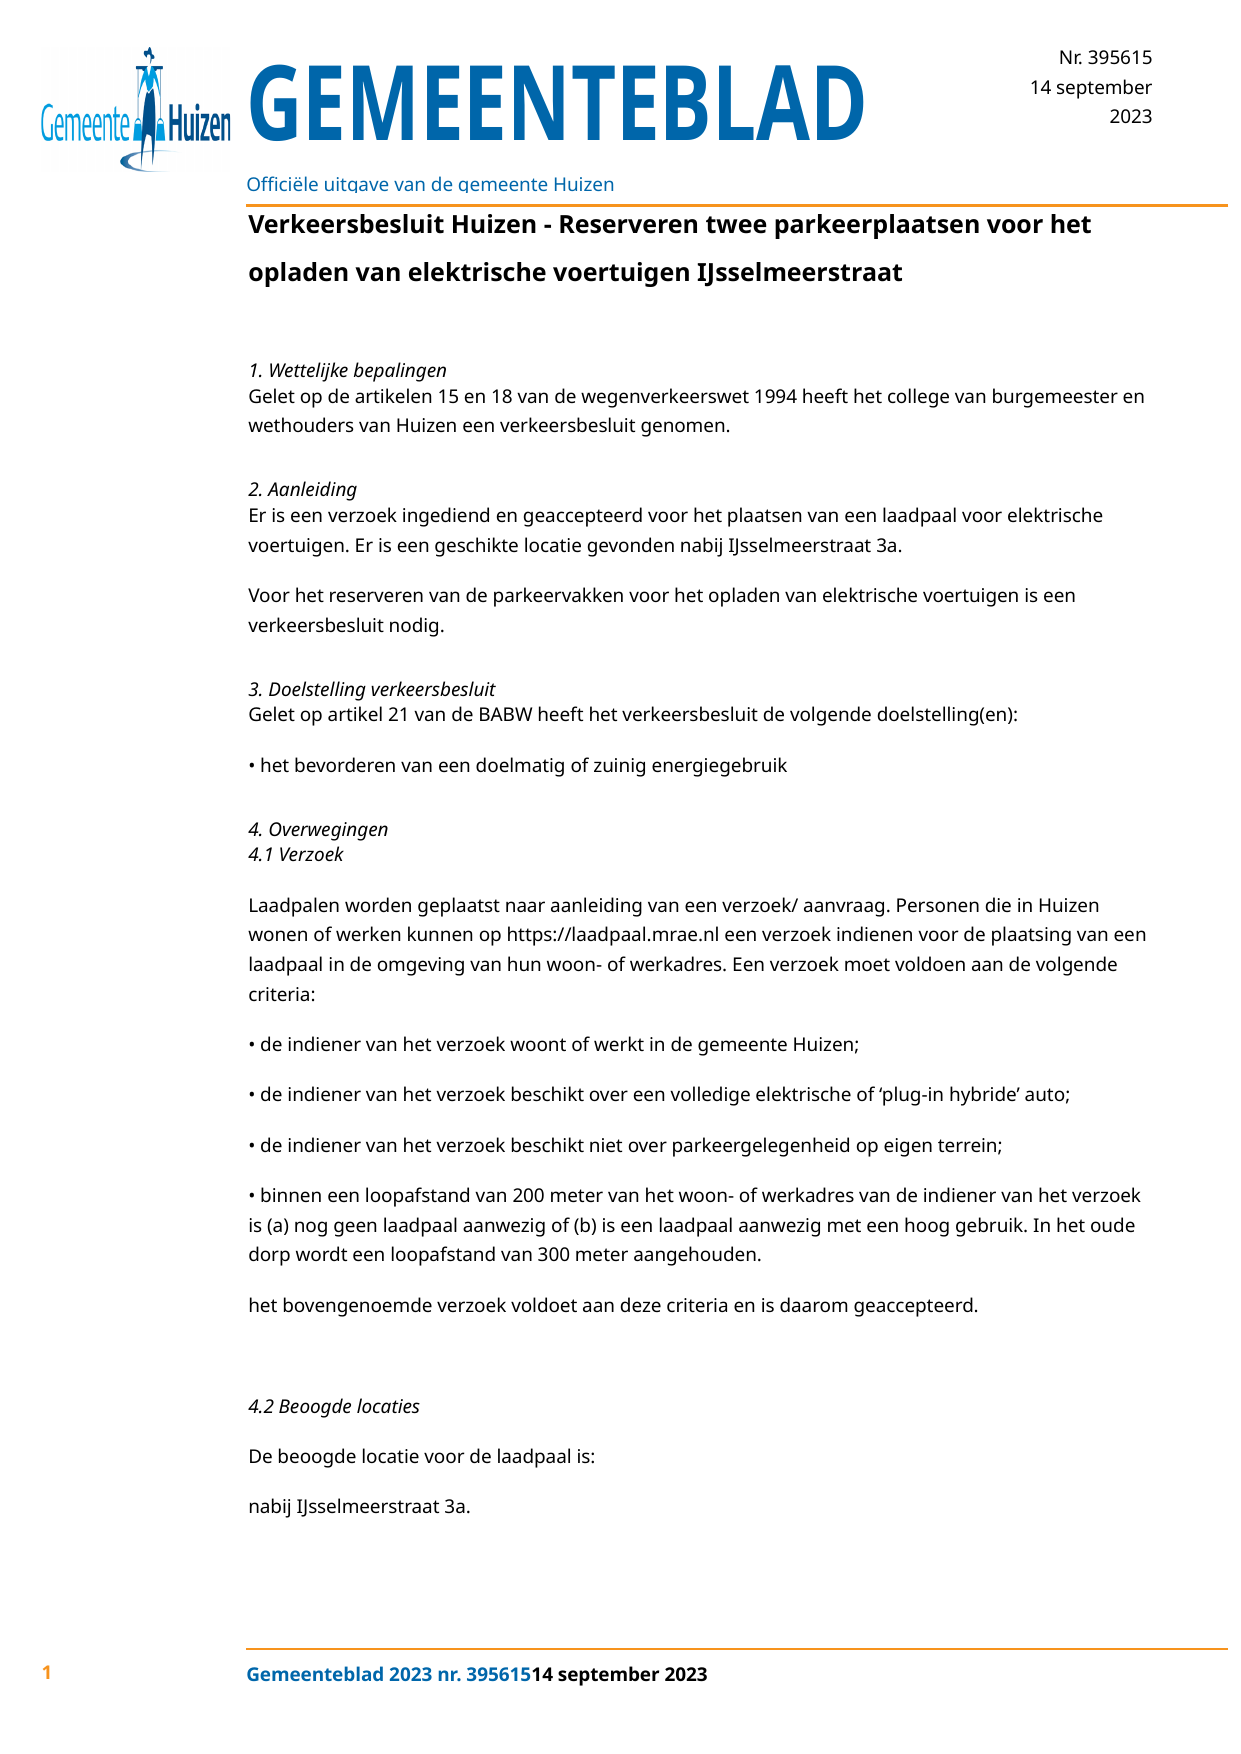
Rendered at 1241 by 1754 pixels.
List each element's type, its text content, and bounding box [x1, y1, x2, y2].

text De beoogde locatie voor de laadpaal is: [248, 1443, 1152, 1469]
text • de indiener van het verzoek beschikt niet over parkeergelegenheid op eigen terrein; [248, 1132, 1152, 1158]
text 2. Aanleiding [248, 476, 1152, 502]
text Gelet op artikel 21 van de BABW heeft het verkeersbesluit de volgende doelstelling(en): [248, 701, 1152, 727]
text nabij IJsselmeerstraat 3a. [248, 1494, 1152, 1519]
text 4.2 Beoogde locaties [248, 1393, 1152, 1418]
text Voor het reserveren van de parkeervakken voor het opladen van elektrische voertuigen is een verkeersbesluit nodig. [248, 582, 1152, 637]
text • de indiener van het verzoek beschikt over een volledige elektrische of ‘plug-in hybride’ auto; [248, 1082, 1152, 1107]
text • binnen een loopafstand van 200 meter van het woon- of werkadres van de indiener van het verzoek is (a) nog geen laadpaal aanwezig of (b) is een laadpaal aanwezig met een hoog gebruik. In het oude dorp wordt een loopafstand van 300 meter aangehouden. [248, 1182, 1152, 1267]
text • het bevorderen van een doelmatig of zuinig energiegebruik [248, 752, 1152, 778]
text 3. Doelstelling verkeersbesluit [248, 676, 1152, 701]
text Laadpalen worden geplaatst naar aanleiding van een verzoek/ aanvraag. Personen die in Huizen wonen of werken kunnen op https://laadpaal.mrae.nl een verzoek indienen voor de plaatsing van een laadpaal in de omgeving van hun woon- of werkadres. Een verzoek moet voldoen aan de volgende criteria: [248, 892, 1152, 1006]
text • de indiener van het verzoek woont of werkt in de gemeente Huizen; [248, 1031, 1152, 1057]
text Verkeersbesluit Huizen - Reserveren twee parkeerplaatsen voor het opladen van elektrische voertuigen IJsselmeerstraat [248, 207, 1152, 288]
picture [41, 47, 231, 172]
text 4.1 Verzoek [248, 842, 1152, 867]
text 4. Overwegingen [248, 816, 1152, 842]
text het bovengenoemde verzoek voldoet aan deze criteria en is daarom geaccepteerd. [248, 1292, 1152, 1318]
text 1. Wettelijke bepalingen [248, 357, 1152, 383]
text Er is een verzoek ingediend en geaccepteerd voor het plaatsen van een laadpaal voor elektrische voertuigen. Er is een geschikte locatie gevonden nabij IJsselmeerstraat 3a. [248, 502, 1152, 557]
text Gelet op de artikelen 15 en 18 van de wegenverkeerswet 1994 heeft het college van burgemeester en wethouders van Huizen een verkeersbesluit genomen. [248, 383, 1152, 438]
